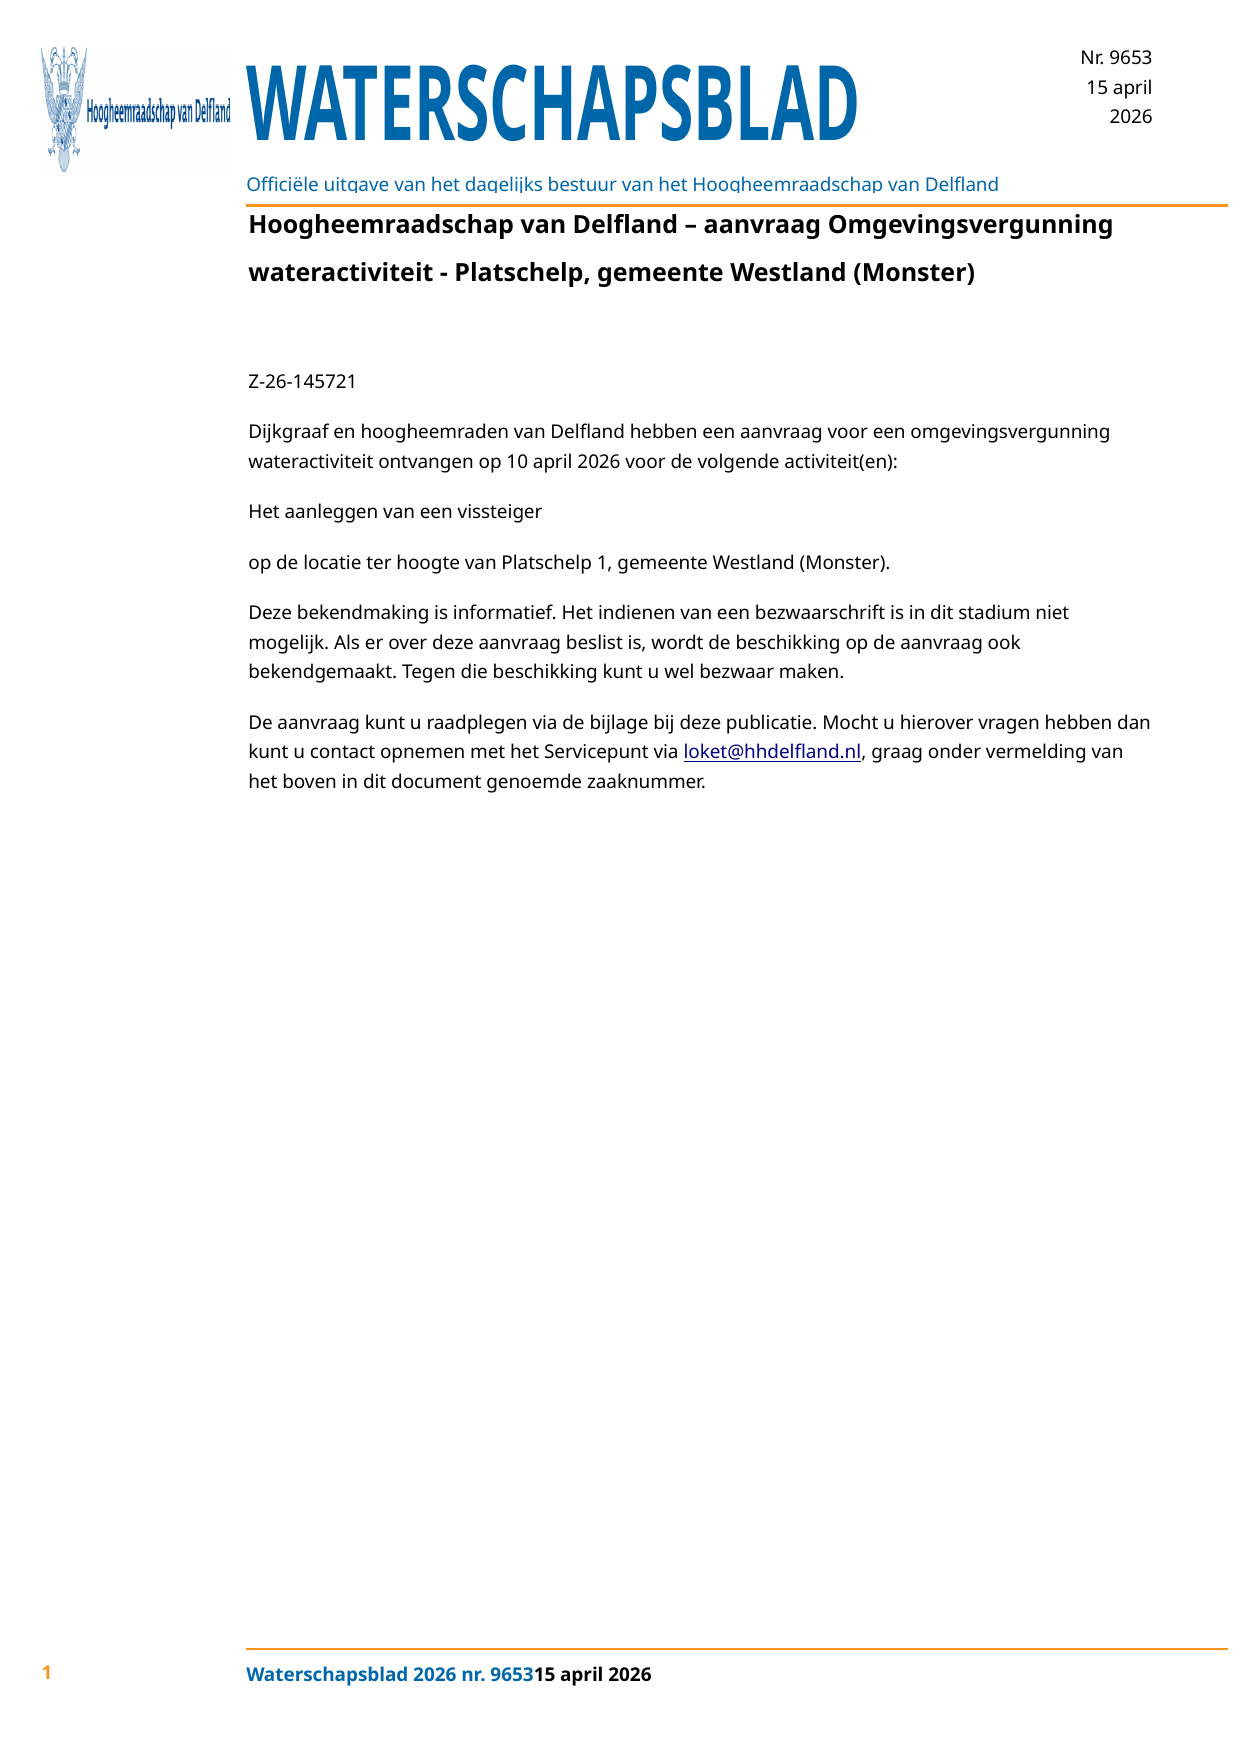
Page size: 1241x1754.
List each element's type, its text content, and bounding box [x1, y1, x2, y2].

text Hoogheemraadschap van Delfland – aanvraag Omgevingsvergunning wateractiviteit - Platschelp, gemeente Westland (Monster) [248, 207, 1152, 288]
text Dijkgraaf en hoogheemraden van Delfland hebben een aanvraag voor een omgevingsvergunning wateractiviteit ontvangen op 10 april 2026 voor de volgende activiteit(en): [248, 419, 1152, 474]
text Deze bekendmaking is informatief. Het indienen van een bezwaarschrift is in dit stadium niet mogelijk. Als er over deze aanvraag beslist is, wordt de beschikking op de aanvraag ook bekendgemaakt. Tegen die beschikking kunt u wel bezwaar maken. [248, 599, 1152, 684]
text De aanvraag kunt u raadplegen via de bijlage bij deze publicatie. Mocht u hierover vragen hebben dan kunt u contact opnemen met het Servicepunt via loket@hhdelfland.nl, graag onder vermelding van het boven in dit document genoemde zaaknummer. [248, 709, 1152, 794]
picture [41, 47, 231, 172]
text Z-26-145721 [248, 368, 1152, 394]
text Het aanleggen van een vissteiger [248, 499, 1152, 524]
text op de locatie ter hoogte van Platschelp 1, gemeente Westland (Monster). [248, 549, 1152, 575]
